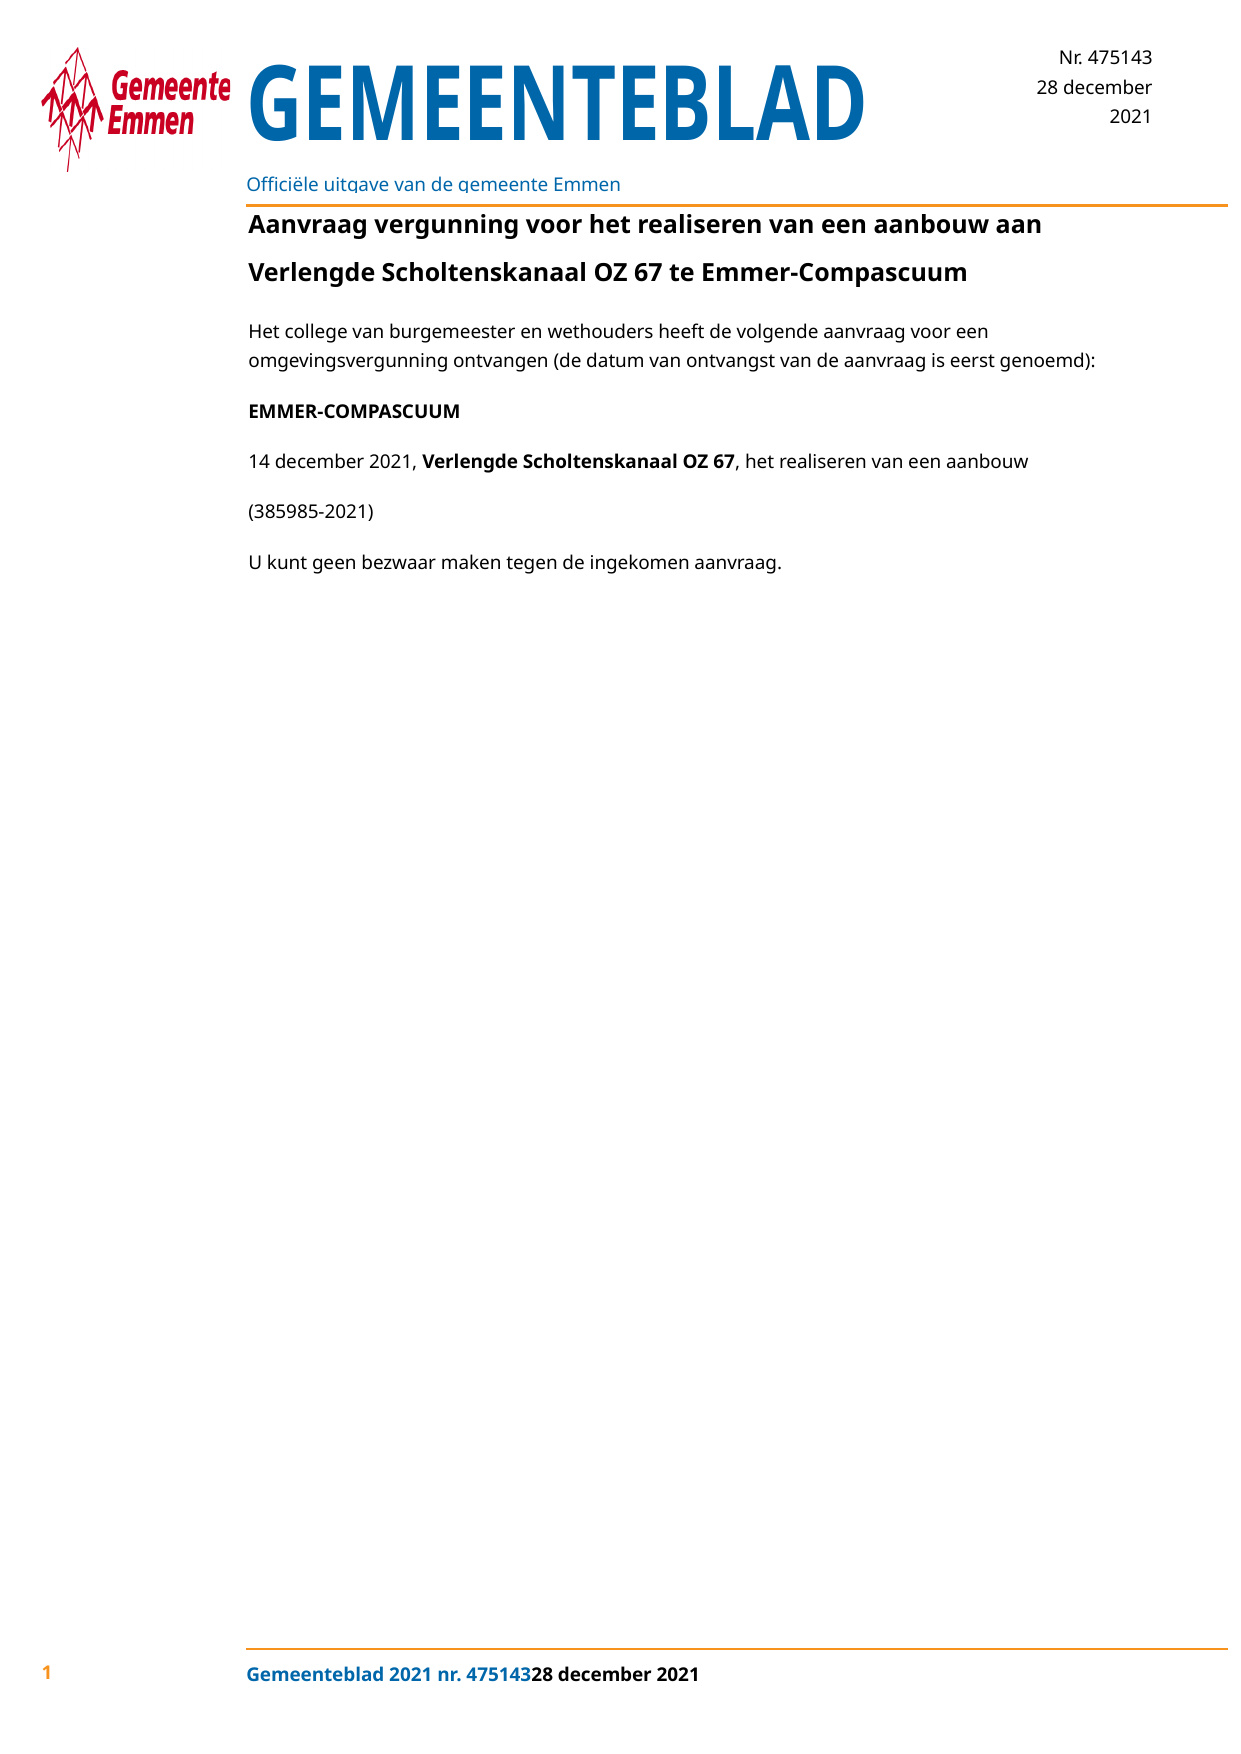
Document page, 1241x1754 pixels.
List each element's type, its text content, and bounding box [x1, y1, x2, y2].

text Aanvraag vergunning voor het realiseren van een aanbouw aan Verlengde Scholtenskanaal OZ 67 te Emmer-Compascuum [248, 207, 1152, 288]
text Het college van burgemeester en wethouders heeft de volgende aanvraag voor een omgevingsvergunning ontvangen (de datum van ontvangst van de aanvraag is eerst genoemd): [248, 318, 1152, 373]
text (385985-2021) [248, 499, 1152, 524]
text U kunt geen bezwaar maken tegen de ingekomen aanvraag. [248, 549, 1152, 575]
picture [41, 47, 231, 172]
text 14 december 2021, Verlengde Scholtenskanaal OZ 67, het realiseren van een aanbouw [248, 448, 1152, 474]
text EMMER-COMPASCUUM [248, 398, 1152, 424]
